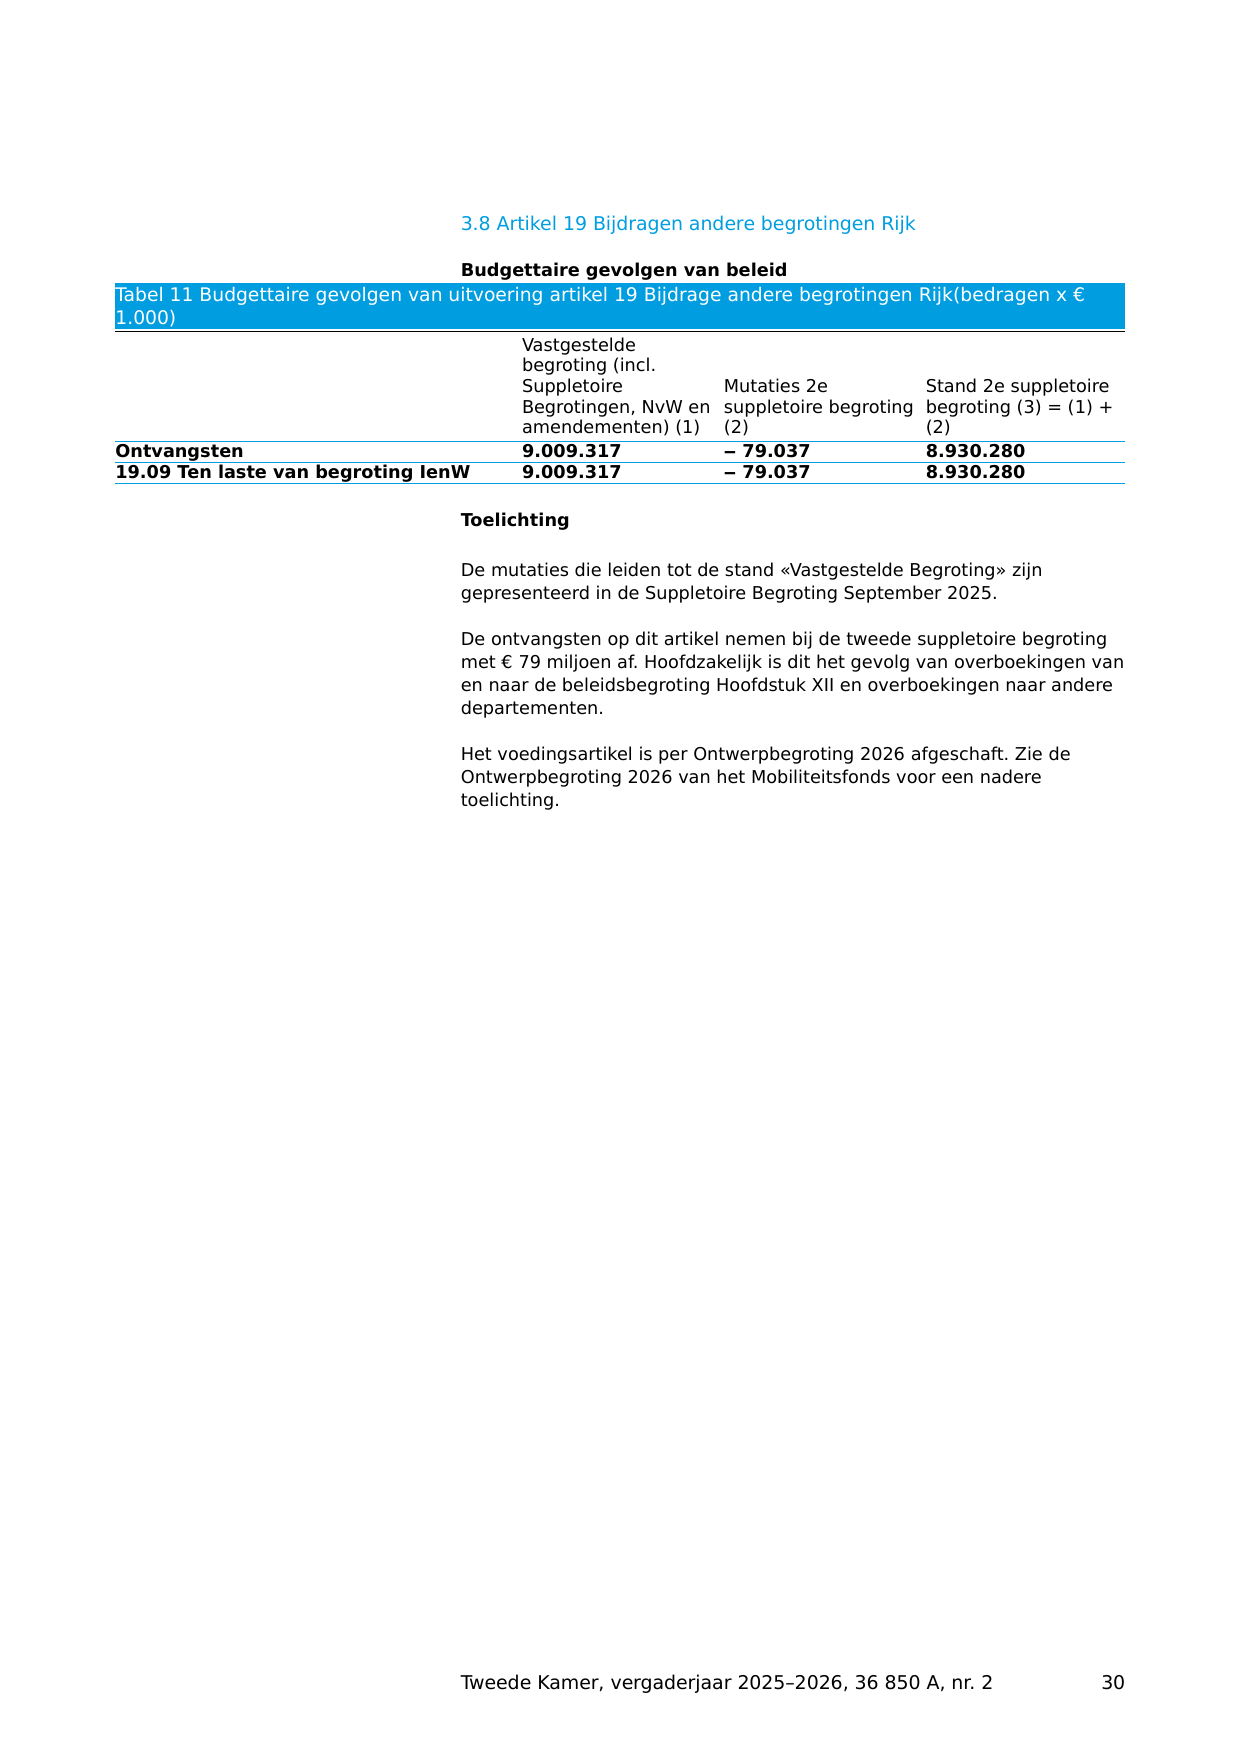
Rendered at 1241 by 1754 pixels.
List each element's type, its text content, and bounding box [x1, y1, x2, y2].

text De mutaties die leiden tot de stand «Vastgestelde Begroting» zijn gepresenteerd in de Suppletoire Begroting September 2025. [461, 558, 1125, 604]
table_cell 9.009.317 [519, 463, 721, 483]
table_cell 19.09 Ten laste van begroting IenW [115, 463, 519, 483]
table_cell 8.930.280 [923, 442, 1125, 462]
table_cell 8.930.280 [923, 463, 1125, 483]
text Budgettaire gevolgen van beleid [461, 258, 1125, 281]
text Het voedingsartikel is per Ontwerpbegroting 2026 afgeschaft. Zie de Ontwerpbegroting 2026 van het Mobiliteitsfonds voor een nadere toelichting. [461, 742, 1125, 811]
text Toelichting [461, 508, 1125, 531]
table_cell 9.009.317 [519, 442, 721, 462]
table_cell ‒ 79.037 [721, 442, 923, 462]
table_cell [115, 332, 519, 441]
table_cell Vastgestelde begroting (incl. Suppletoire Begrotingen, NvW en amendementen) (1) [519, 332, 721, 441]
text De ontvangsten op dit artikel nemen bij de tweede suppletoire begroting met € 79 miljoen af. Hoofdzakelijk is dit het gevolg van overboekingen van en naar de beleidsbegroting Hoofdstuk XII en overboekingen naar andere departementen. [461, 627, 1125, 719]
table_cell Stand 2e suppletoire begroting (3) = (1) + (2) [923, 332, 1125, 441]
table_cell ‒ 79.037 [721, 463, 923, 483]
title 3.8 Artikel 19 Bijdragen andere begrotingen Rijk [461, 213, 1125, 235]
table_cell Mutaties 2e suppletoire begroting (2) [721, 332, 923, 441]
table_cell Ontvangsten [115, 442, 519, 462]
